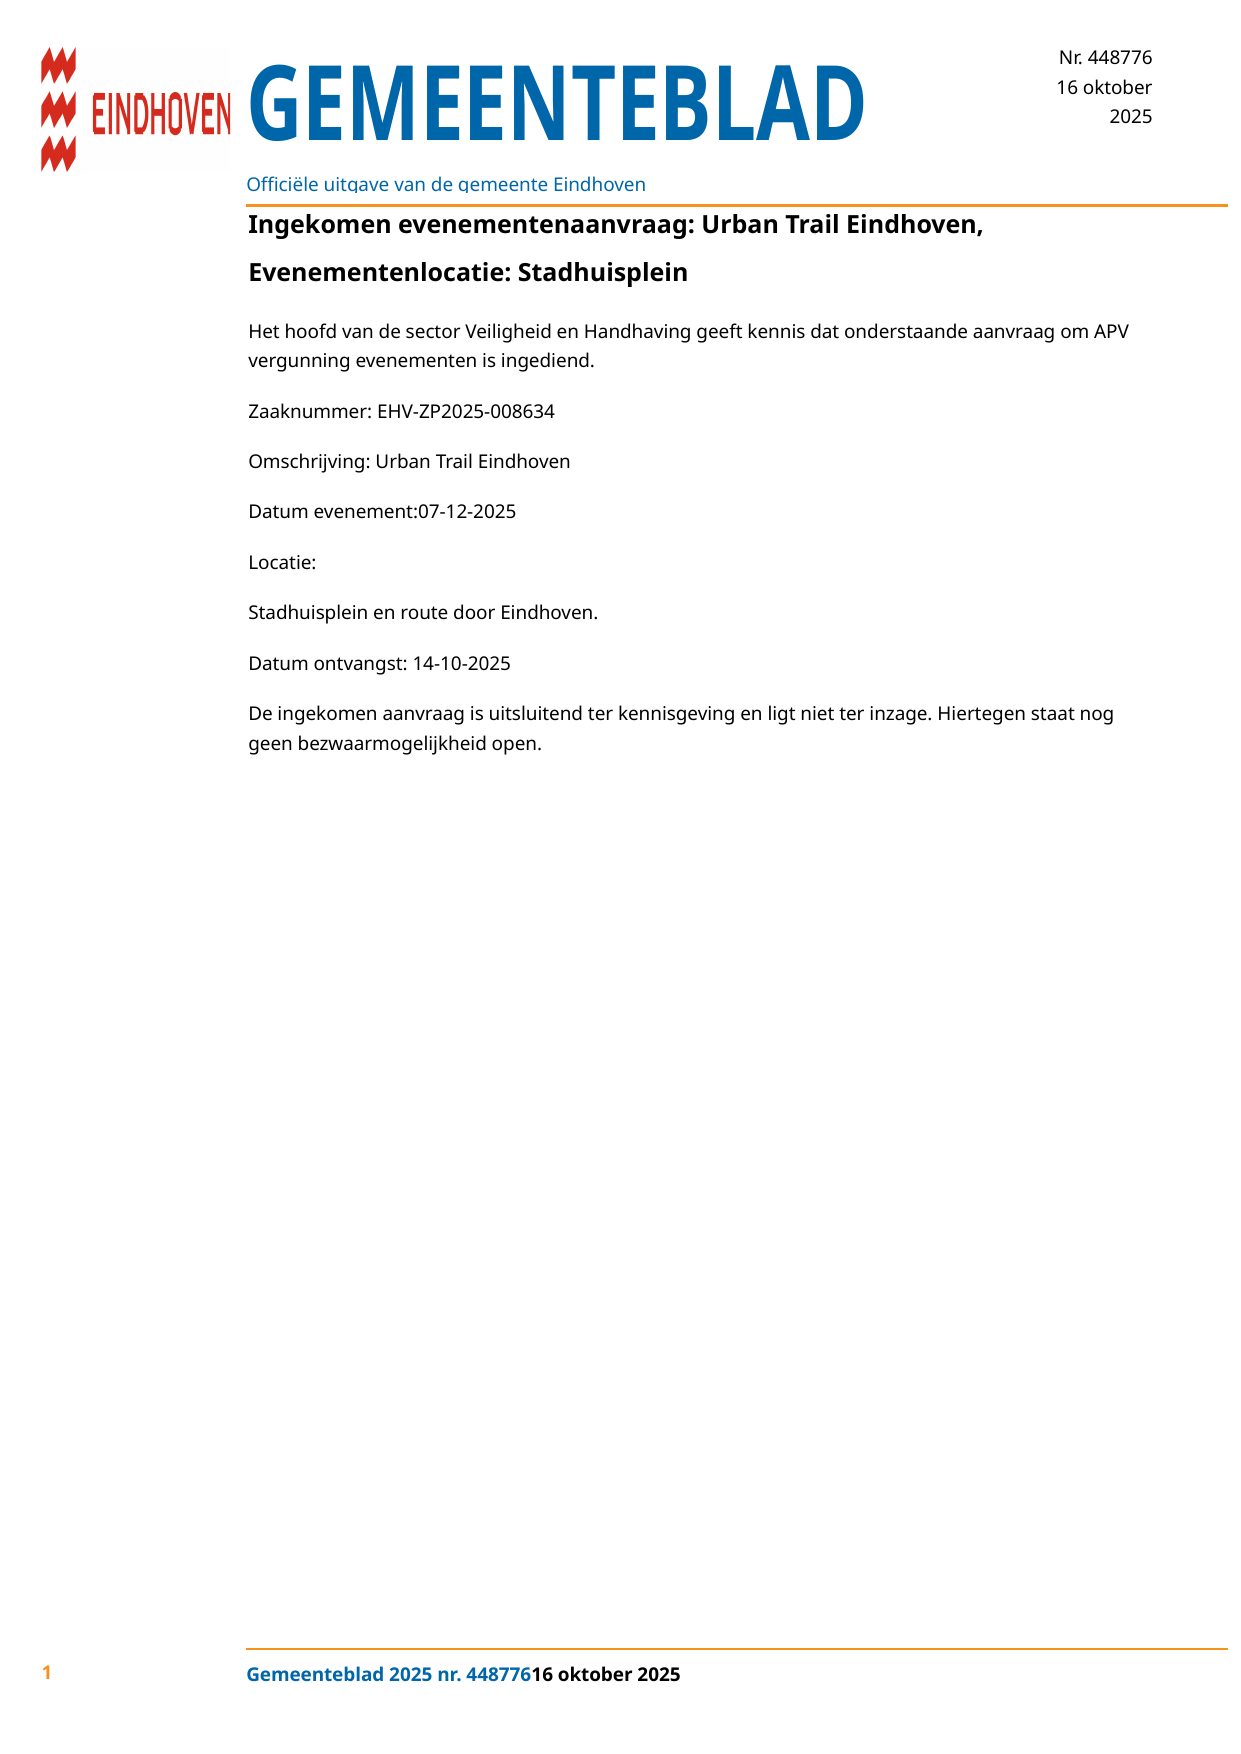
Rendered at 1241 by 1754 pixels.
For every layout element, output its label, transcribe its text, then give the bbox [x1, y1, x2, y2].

text Datum ontvangst: 14-10-2025 [248, 650, 1152, 676]
text Zaaknummer: EHV-ZP2025-008634 [248, 398, 1152, 424]
text Stadhuisplein en route door Eindhoven. [248, 599, 1152, 625]
text Datum evenement:07-12-2025 [248, 499, 1152, 524]
picture [41, 47, 231, 172]
text Het hoofd van de sector Veiligheid en Handhaving geeft kennis dat onderstaande aanvraag om APV vergunning evenementen is ingediend. [248, 318, 1152, 373]
text Omschrijving: Urban Trail Eindhoven [248, 448, 1152, 474]
text Ingekomen evenementenaanvraag: Urban Trail Eindhoven, Evenementenlocatie: Stadhuisplein [248, 207, 1152, 288]
text De ingekomen aanvraag is uitsluitend ter kennisgeving en ligt niet ter inzage. Hiertegen staat nog geen bezwaarmogelijkheid open. [248, 700, 1152, 756]
text Locatie: [248, 549, 1152, 575]
